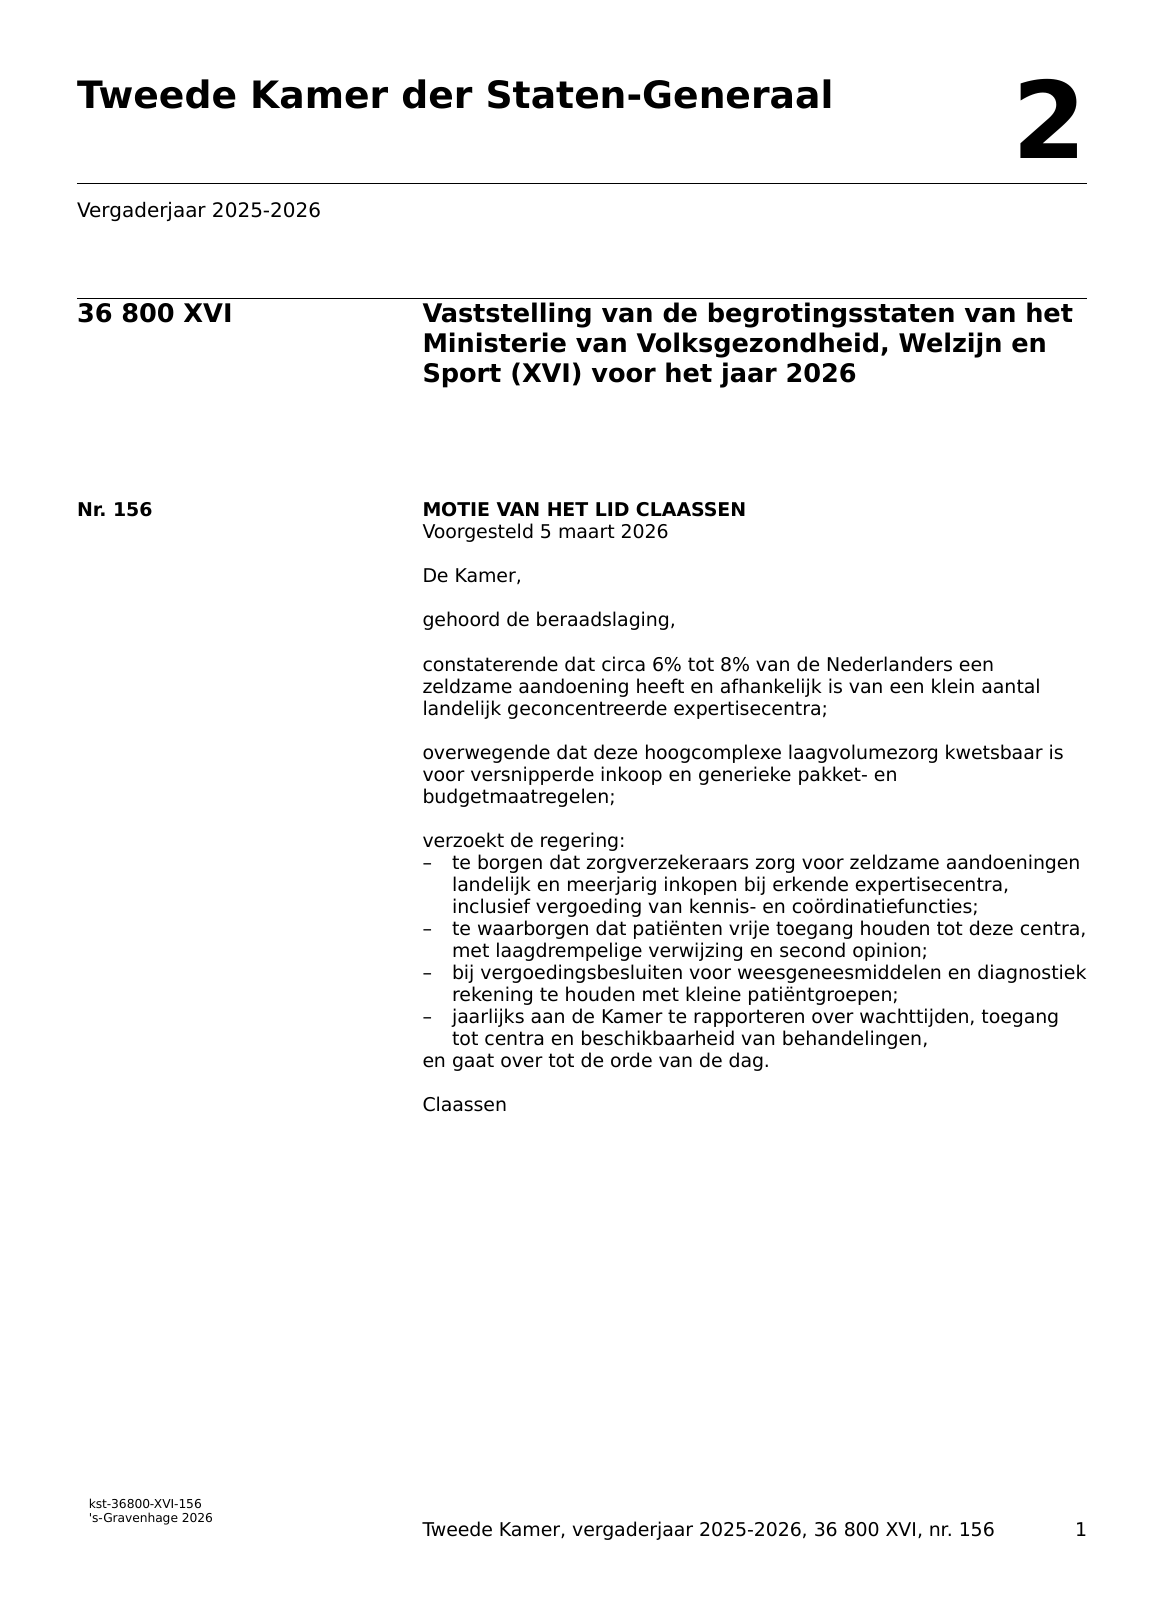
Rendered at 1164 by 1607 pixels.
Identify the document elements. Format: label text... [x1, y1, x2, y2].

text – jaarlijks aan de Kamer te rapporteren over wachttijden, toegang tot centra en beschikbaarheid van behandelingen, [422, 1006, 1087, 1049]
table_header Tweede Kamer der Staten-Generaal [77, 59, 886, 183]
text – bij vergoedingsbesluiten voor weesgeneesmiddelen en diagnostiek rekening te houden met kleine patiëntgroepen; [422, 962, 1087, 1006]
text gehoord de beraadslaging, [422, 609, 1087, 631]
subtitle 36 800 XVI Vaststelling van de begrotingsstaten van het Ministerie van Volksgezondheid, Welzijn en Sport (XVI) voor het jaar 2026 [77, 299, 1087, 388]
text – te waarborgen dat patiënten vrije toegang houden tot deze centra, met laagdrempelige verwijzing en second opinion; [422, 918, 1087, 962]
subtitle Nr. 156 MOTIE VAN HET LID CLAASSEN [77, 499, 1087, 521]
text kst-36800-XVI-156 [88, 1497, 323, 1511]
text constaterende dat circa 6% tot 8% van de Nederlanders een zeldzame aandoening heeft en afhankelijk is van een klein aantal landelijk geconcentreerde expertisecentra; [422, 653, 1087, 719]
table_cell Vergaderjaar 2025-2026 [77, 184, 1087, 298]
text 's-Gravenhage 2026 [88, 1511, 323, 1525]
text verzoekt de regering: [422, 830, 1087, 852]
text en gaat over tot de orde van de dag. [422, 1049, 1087, 1072]
text overwegende dat deze hoogcomplexe laagvolumezorg kwetsbaar is voor versnipperde inkoop en generieke pakket- en budgetmaatregelen; [422, 742, 1087, 808]
text De Kamer, [422, 565, 1087, 587]
text Claassen [422, 1094, 1087, 1116]
text – te borgen dat zorgverzekeraars zorg voor zeldzame aandoeningen landelijk en meerjarig inkopen bij erkende expertisecentra, inclusief vergoeding van kennis- en coördinatiefuncties; [422, 852, 1087, 918]
table_header 2 [886, 59, 1087, 183]
text Voorgesteld 5 maart 2026 [422, 521, 1087, 543]
